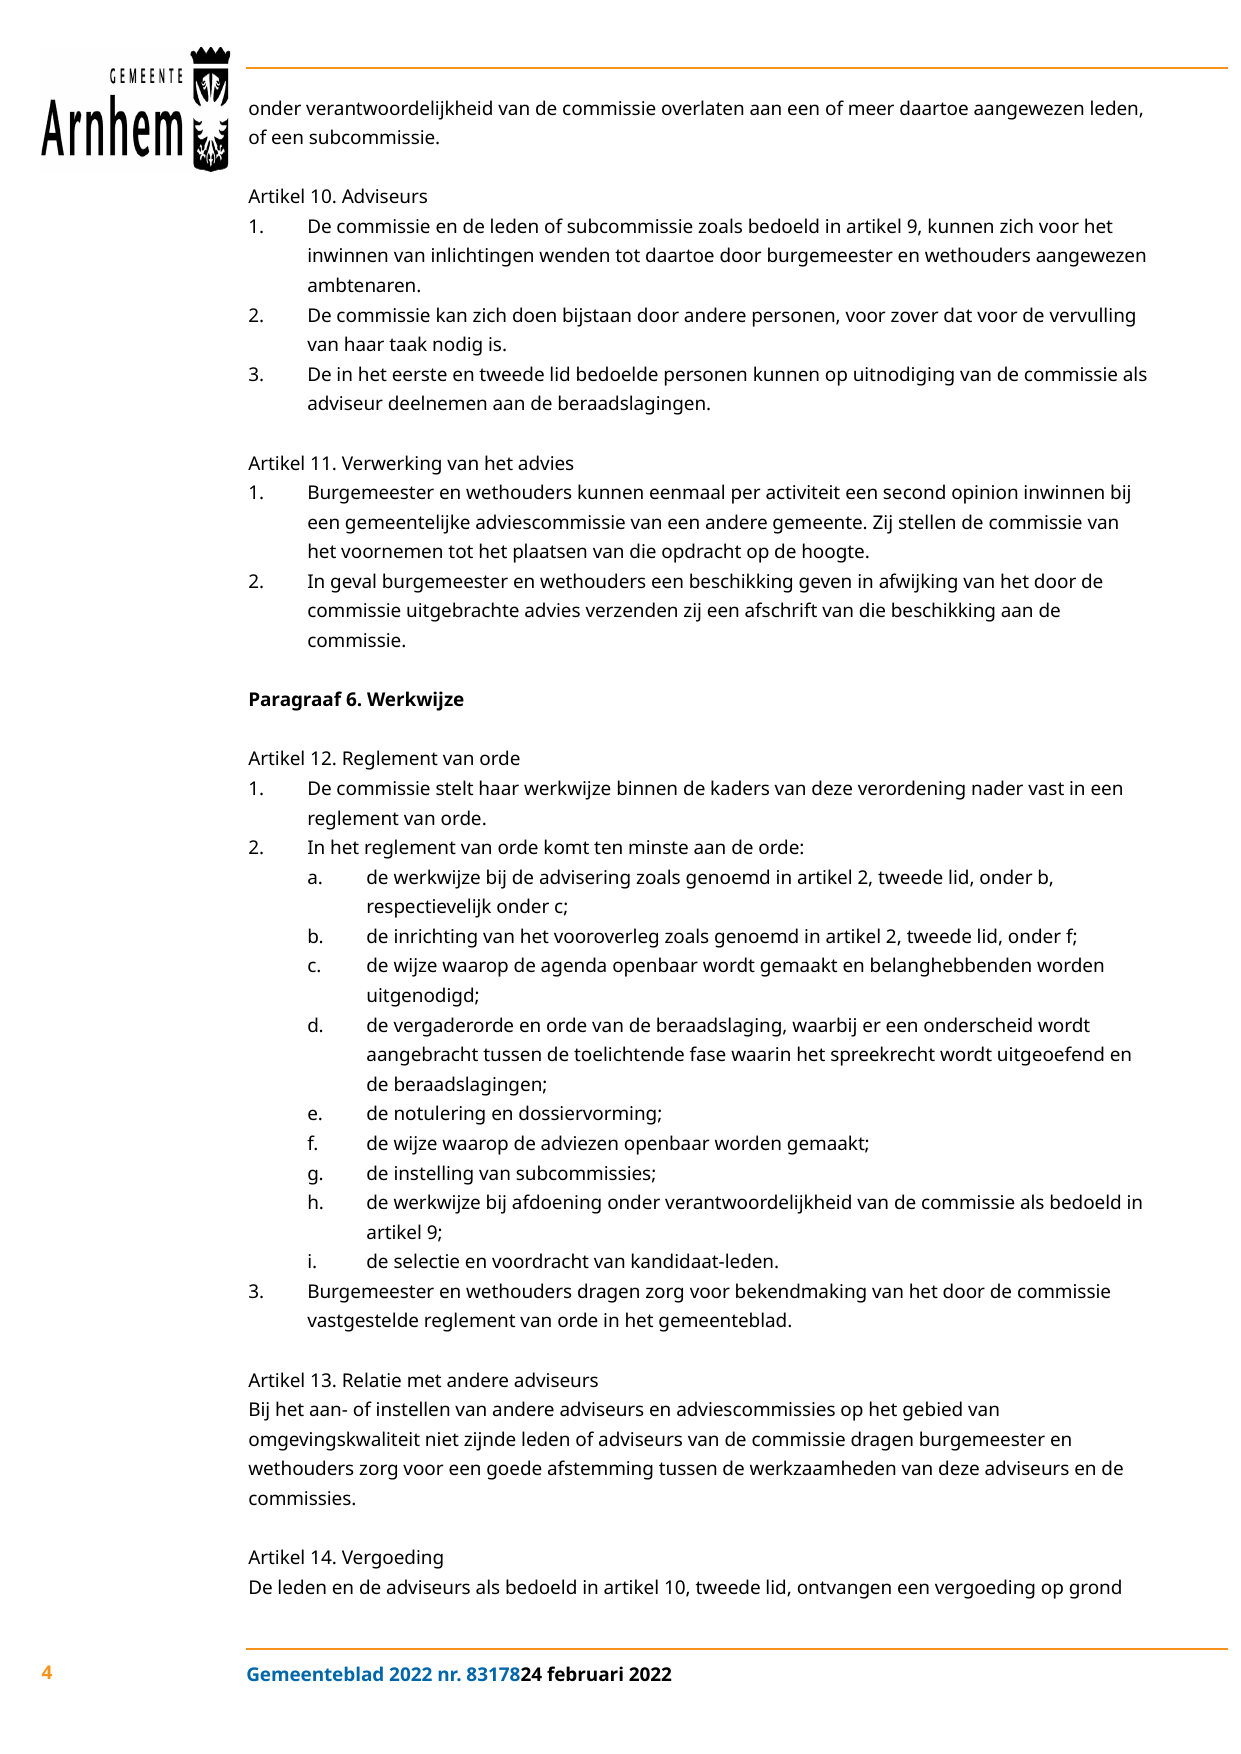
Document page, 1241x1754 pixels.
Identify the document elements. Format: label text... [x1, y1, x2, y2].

list In geval burgemeester en wethouders een beschikking geven in afwijking van het door de commissie uitgebrachte advies verzenden zij een afschrift van die beschikking aan de commissie. [248, 568, 1152, 653]
list de instelling van subcommissies; [307, 1160, 1152, 1186]
list de inrichting van het vooroverleg zoals genoemd in artikel 2, tweede lid, onder f; [307, 923, 1152, 949]
list Burgemeester en wethouders kunnen eenmaal per activiteit een second opinion inwinnen bij een gemeentelijke adviescommissie van een andere gemeente. Zij stellen de commissie van het voornemen tot het plaatsen van die opdracht op de hoogte. [248, 479, 1152, 564]
list De commissie kan zich doen bijstaan door andere personen, voor zover dat voor de vervulling van haar taak nodig is. [248, 302, 1152, 357]
list de werkwijze bij afdoening onder verantwoordelijkheid van de commissie als bedoeld in artikel 9; [307, 1189, 1152, 1245]
text Artikel 13. Relatie met andere adviseurs [248, 1367, 1152, 1393]
list De commissie en de leden of subcommissie zoals bedoeld in artikel 9, kunnen zich voor het inwinnen van inlichtingen wenden tot daartoe door burgemeester en wethouders aangewezen ambtenaren. [248, 213, 1152, 298]
text Artikel 10. Adviseurs [248, 183, 1152, 209]
text De leden en de adviseurs als bedoeld in artikel 10, tweede lid, ontvangen een vergoeding op grond [248, 1574, 1152, 1600]
text Artikel 12. Reglement van orde [248, 746, 1152, 771]
list De in het eerste en tweede lid bedoelde personen kunnen op uitnodiging van de commissie als adviseur deelnemen aan de beraadslagingen. [248, 361, 1152, 416]
list de vergaderorde en orde van de beraadslaging, waarbij er een onderscheid wordt aangebracht tussen de toelichtende fase waarin het spreekrecht wordt uitgeoefend en de beraadslagingen; [307, 1012, 1152, 1097]
list de selectie en voordracht van kandidaat-leden. [307, 1248, 1152, 1274]
list In het reglement van orde komt ten minste aan de orde: [248, 834, 1152, 860]
list Burgemeester en wethouders dragen zorg voor bekendmaking van het door de commissie vastgestelde reglement van orde in het gemeenteblad. [248, 1278, 1152, 1333]
text Artikel 14. Vergoeding [248, 1544, 1152, 1570]
text onder verantwoordelijkheid van de commissie overlaten aan een of meer daartoe aangewezen leden, of een subcommissie. [248, 95, 1152, 150]
list De commissie stelt haar werkwijze binnen de kaders van deze verordening nader vast in een reglement van orde. [248, 775, 1152, 831]
list de wijze waarop de adviezen openbaar worden gemaakt; [307, 1130, 1152, 1156]
picture [41, 47, 231, 172]
text Artikel 11. Verwerking van het advies [248, 450, 1152, 476]
list de werkwijze bij de advisering zoals genoemd in artikel 2, tweede lid, onder b, respectievelijk onder c; [307, 864, 1152, 919]
text Bij het aan- of instellen van andere adviseurs en adviescommissies op het gebied van omgevingskwaliteit niet zijnde leden of adviseurs van de commissie dragen burgemeester en wethouders zorg voor een goede afstemming tussen de werkzaamheden van deze adviseurs en de commissies. [248, 1396, 1152, 1511]
text Paragraaf 6. Werkwijze [248, 686, 1152, 712]
list de wijze waarop de agenda openbaar wordt gemaakt en belanghebbenden worden uitgenodigd; [307, 953, 1152, 1008]
list de notulering en dossiervorming; [307, 1101, 1152, 1126]
